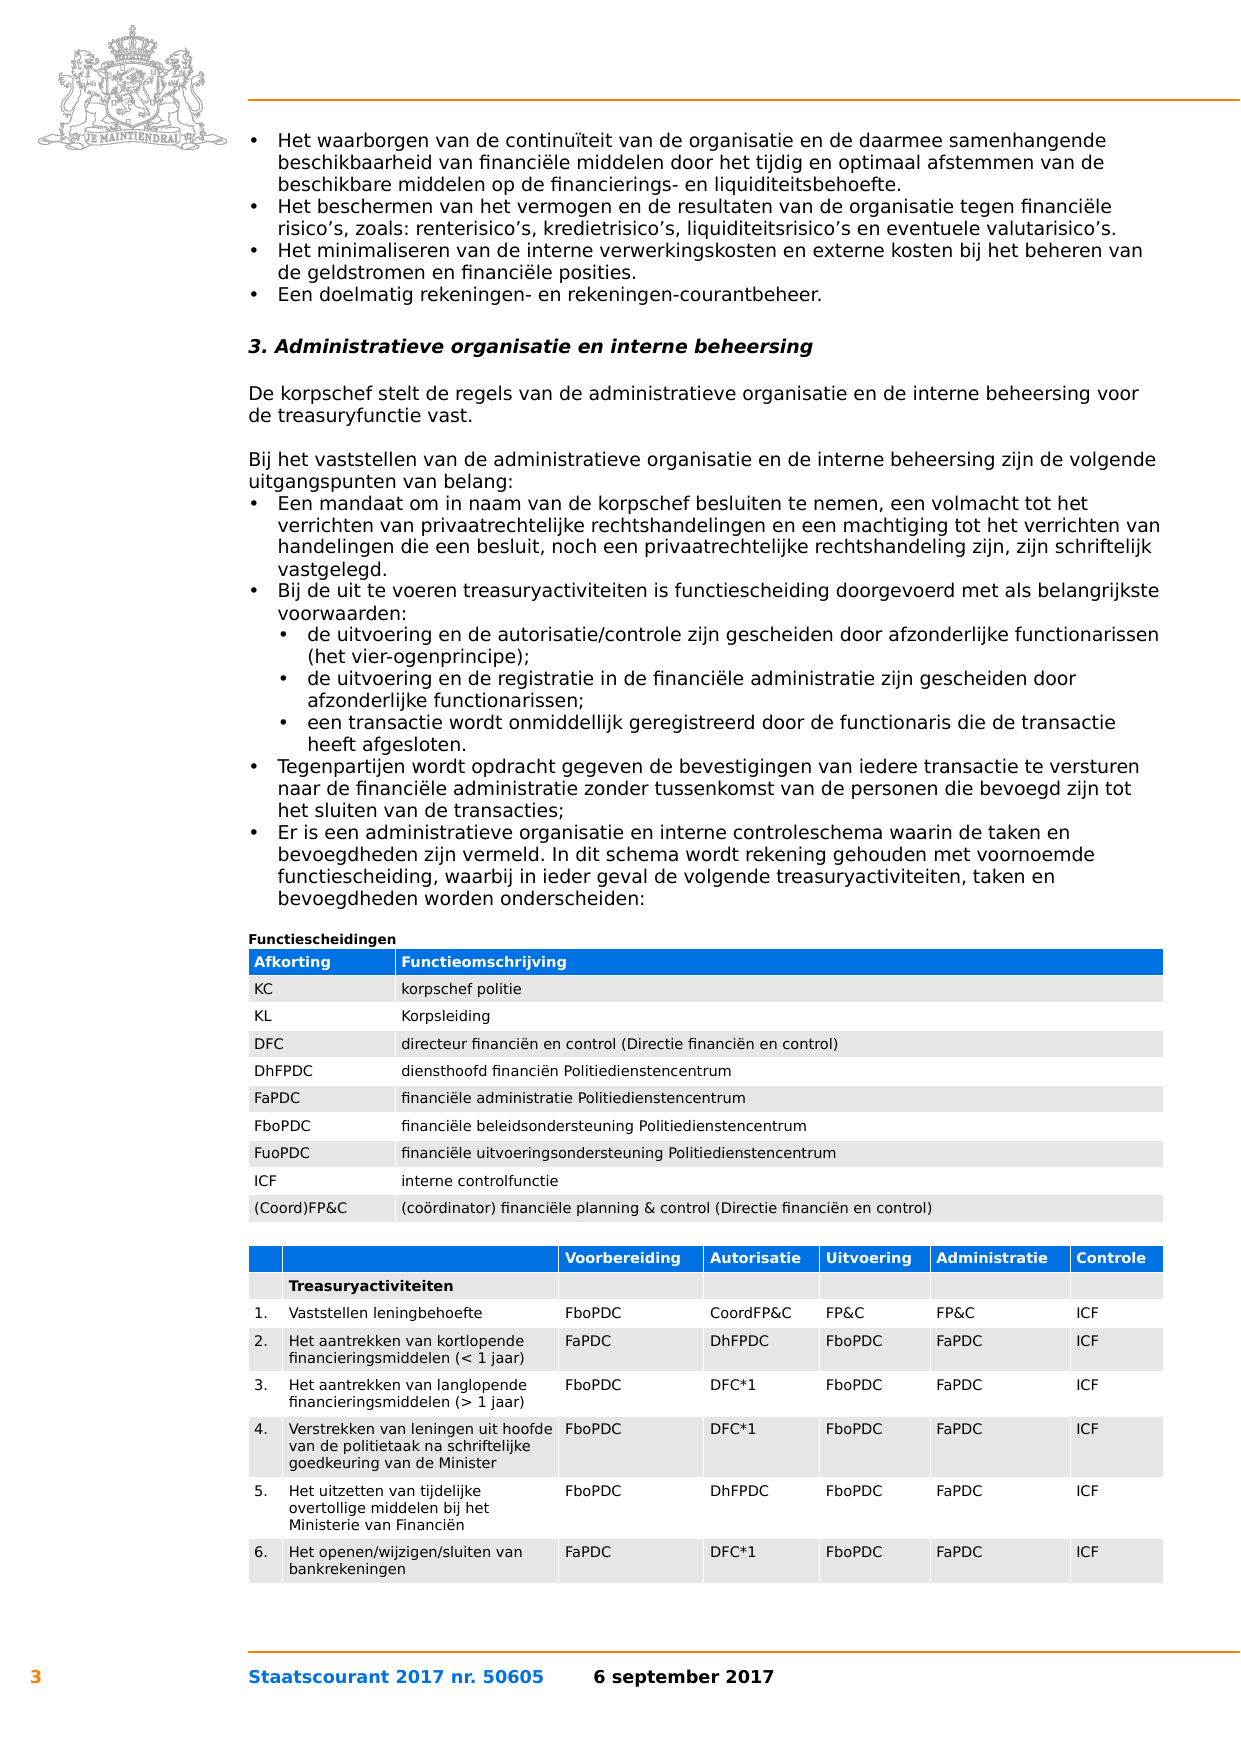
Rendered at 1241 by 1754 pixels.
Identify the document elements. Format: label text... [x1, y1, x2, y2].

table_header Controle [1071, 1246, 1163, 1272]
subtitle 3. Administratieve organisatie en interne beheersing [248, 336, 1163, 358]
table_cell FaPDC [559, 1328, 703, 1371]
table_cell ICF [1071, 1417, 1163, 1477]
text • Een doelmatig rekeningen- en rekeningen-courantbeheer. [248, 284, 1163, 306]
table_cell DFC [249, 1031, 395, 1057]
table_cell DhFPDC [249, 1058, 395, 1085]
table_cell KL [249, 1004, 395, 1030]
table_cell financiële beleidsondersteuning Politiedienstencentrum [396, 1113, 1163, 1139]
table_cell 3. [249, 1372, 282, 1416]
table_cell ICF [1071, 1478, 1163, 1538]
table_cell ICF [1071, 1372, 1163, 1416]
table_cell financiële administratie Politiedienstencentrum [396, 1086, 1163, 1112]
table_cell DFC*1 [704, 1372, 819, 1416]
table_cell FuoPDC [249, 1141, 395, 1167]
table_cell FboPDC [820, 1372, 930, 1416]
text • een transactie wordt onmiddellijk geregistreerd door de functionaris die de transactie heeft afgesloten. [278, 712, 1163, 756]
table_cell [249, 1273, 282, 1299]
table_header Administratie [931, 1246, 1070, 1272]
text • Het beschermen van het vermogen en de resultaten van de organisatie tegen financiële risico’s, zoals: renterisico’s, kredietrisico’s, liquiditeitsrisico’s en eventuele valutarisico’s. [248, 196, 1163, 240]
table_cell FboPDC [249, 1113, 395, 1139]
table_cell DFC*1 [704, 1417, 819, 1477]
table_cell (Coord)FP&C [249, 1195, 395, 1222]
table_cell DhFPDC [704, 1478, 819, 1538]
table_cell FP&C [931, 1300, 1070, 1327]
text • Het waarborgen van de continuïteit van de organisatie en de daarmee samenhangende beschikbaarheid van financiële middelen door het tijdig en optimaal afstemmen van de beschikbare middelen op de financierings- en liquiditeitsbehoefte. [248, 130, 1163, 196]
table_cell directeur financiën en control (Directie financiën en control) [396, 1031, 1163, 1057]
table_cell Het openen/wijzigen/sluiten van bankrekeningen [283, 1539, 558, 1583]
table_header Voorbereiding [559, 1246, 703, 1272]
table_cell FboPDC [820, 1478, 930, 1538]
table_cell Het aantrekken van langlopende financieringsmiddelen (> 1 jaar) [283, 1372, 558, 1416]
table_cell Verstrekken van leningen uit hoofde van de politietaak na schriftelijke goedkeuring van de Minister [283, 1417, 558, 1477]
table_cell 1. [249, 1300, 282, 1327]
table_cell Het aantrekken van kortlopende financieringsmiddelen (< 1 jaar) [283, 1328, 558, 1371]
table_cell FboPDC [820, 1539, 930, 1583]
table_cell FaPDC [559, 1539, 703, 1583]
table_cell FaPDC [931, 1372, 1070, 1416]
text • Bij de uit te voeren treasuryactiviteiten is functiescheiding doorgevoerd met als belangrijkste voorwaarden: [248, 580, 1163, 624]
table_header [249, 1246, 282, 1272]
table_cell Vaststellen leningbehoefte [283, 1300, 558, 1327]
table_cell 2. [249, 1328, 282, 1371]
table_cell (coördinator) financiële planning & control (Directie financiën en control) [396, 1195, 1163, 1222]
table_cell FaPDC [931, 1539, 1070, 1583]
table_cell Afkorting [249, 949, 395, 975]
table_cell 5. [249, 1478, 282, 1538]
table_cell [820, 1273, 930, 1299]
table_cell Treasuryactiviteiten [283, 1273, 558, 1299]
table_cell korpschef politie [396, 976, 1163, 1002]
table_cell DFC*1 [704, 1539, 819, 1583]
table_cell Het uitzetten van tijdelijke overtollige middelen bij het Ministerie van Financiën [283, 1478, 558, 1538]
text • Tegenpartijen wordt opdracht gegeven de bevestigingen van iedere transactie te versturen naar de financiële administratie zonder tussenkomst van de personen die bevoegd zijn tot het sluiten van de transacties; [248, 756, 1163, 822]
table_cell FboPDC [820, 1417, 930, 1477]
table_cell ICF [1071, 1300, 1163, 1327]
table_cell interne controlfunctie [396, 1168, 1163, 1194]
table_header [283, 1246, 558, 1272]
table_cell FboPDC [820, 1328, 930, 1371]
table_cell FP&C [820, 1300, 930, 1327]
table_cell FaPDC [249, 1086, 395, 1112]
table_cell [704, 1273, 819, 1299]
table_cell Functieomschrijving [396, 949, 1163, 975]
table_cell ICF [1071, 1539, 1163, 1583]
table_cell KC [249, 976, 395, 1002]
table_cell FaPDC [931, 1478, 1070, 1538]
text De korpschef stelt de regels van de administratieve organisatie en de interne beheersing voor de treasuryfunctie vast. [248, 383, 1163, 427]
picture [38, 25, 227, 150]
table_cell FaPDC [931, 1417, 1070, 1477]
text • de uitvoering en de registratie in de financiële administratie zijn gescheiden door afzonderlijke functionarissen; [278, 668, 1163, 712]
table_header Uitvoering [820, 1246, 930, 1272]
table_cell ICF [249, 1168, 395, 1194]
text Bij het vaststellen van de administratieve organisatie en de interne beheersing zijn de volgende uitgangspunten van belang: [248, 448, 1163, 492]
table_cell 6. [249, 1539, 282, 1583]
table_cell 4. [249, 1417, 282, 1477]
text • de uitvoering en de autorisatie/controle zijn gescheiden door afzonderlijke functionarissen (het vier-ogenprincipe); [278, 624, 1163, 668]
table_cell CoordFP&C [704, 1300, 819, 1327]
table_cell Korpsleiding [396, 1004, 1163, 1030]
text • Er is een administratieve organisatie en interne controleschema waarin de taken en bevoegdheden zijn vermeld. In dit schema wordt rekening gehouden met voornoemde functiescheiding, waarbij in ieder geval de volgende treasuryactiviteiten, taken en bevoegdheden worden onderscheiden: [248, 822, 1163, 910]
table_cell FboPDC [559, 1478, 703, 1538]
table_header Autorisatie [704, 1246, 819, 1272]
table_cell financiële uitvoeringsondersteuning Politiedienstencentrum [396, 1141, 1163, 1167]
table_cell FaPDC [931, 1328, 1070, 1371]
table_cell FboPDC [559, 1300, 703, 1327]
text • Een mandaat om in naam van de korpschef besluiten te nemen, een volmacht tot het verrichten van privaatrechtelijke rechtshandelingen en een machtiging tot het verrichten van handelingen die een besluit, noch een privaatrechtelijke rechtshandeling zijn, zijn schriftelijk vastgelegd. [248, 492, 1163, 580]
table_cell ICF [1071, 1328, 1163, 1371]
table_cell FboPDC [559, 1372, 703, 1416]
text • Het minimaliseren van de interne verwerkingskosten en externe kosten bij het beheren van de geldstromen en financiële posities. [248, 240, 1163, 284]
table_cell [931, 1273, 1070, 1299]
table_header Functiescheidingen [248, 932, 1163, 948]
table_cell [559, 1273, 703, 1299]
table_cell diensthoofd financiën Politiedienstencentrum [396, 1058, 1163, 1085]
table_cell DhFPDC [704, 1328, 819, 1371]
table_cell [1071, 1273, 1163, 1299]
table_cell FboPDC [559, 1417, 703, 1477]
